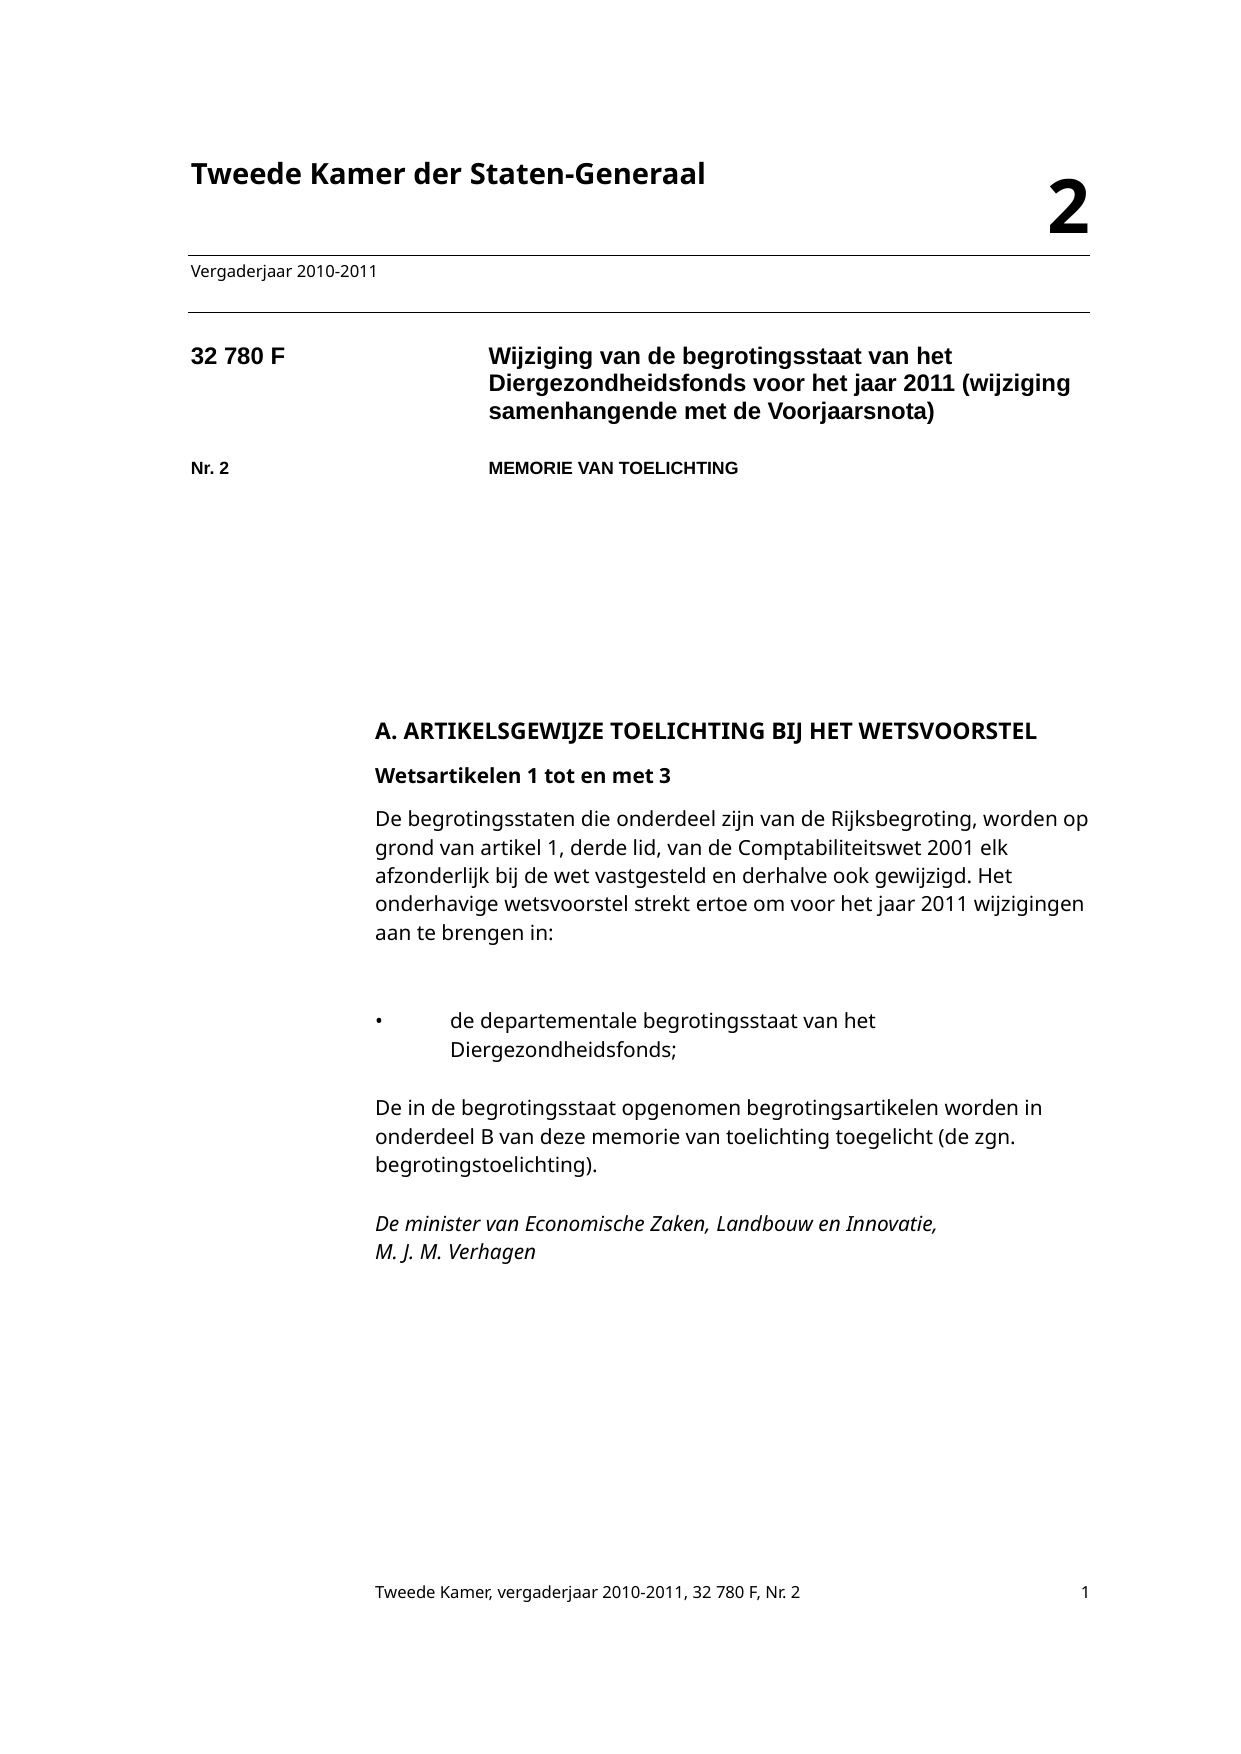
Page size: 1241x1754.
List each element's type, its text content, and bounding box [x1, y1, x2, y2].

text Wetsartikelen 1 tot en met 3 [375, 761, 1090, 789]
subtitle A. ARTIKELSGEWIJZE TOELICHTING BIJ HET WETSVOORSTEL [375, 714, 1090, 746]
table_header 2 [910, 150, 1090, 255]
table_cell [485, 256, 1090, 312]
table_header Tweede Kamer der Staten-Generaal [188, 150, 909, 255]
table_cell [485, 313, 1090, 339]
table_cell [188, 313, 485, 339]
table_cell Wijziging van de begrotingsstaat van het Diergezondheidsfonds voor het jaar 2011 (wijziging samenhangende met de Voorjaarsnota) [485, 339, 1090, 454]
table_cell Nr. 2 [188, 455, 485, 573]
table_cell Vergaderjaar 2010-2011 [188, 256, 485, 312]
list de departementale begrotingsstaat van het Diergezondheidsfonds; [375, 1006, 1090, 1063]
text M. J. M. Verhagen [375, 1237, 1090, 1266]
text De in de begrotingsstaat opgenomen begrotingsartikelen worden in onderdeel B van deze memorie van toelichting toegelicht (de zgn. begrotingstoelichting). [375, 1093, 1090, 1179]
text De begrotingsstaten die onderdeel zijn van de Rijksbegroting, worden op grond van artikel 1, derde lid, van de Comptabiliteitswet 2001 elk afzonderlijk bij de wet vastgesteld en derhalve ook gewijzigd. Het onderhavige wetsvoorstel strekt ertoe om voor het jaar 2011 wijzigingen aan te brengen in: [375, 804, 1090, 946]
table_cell MEMORIE VAN TOELICHTING [485, 455, 1090, 573]
text De minister van Economische Zaken, Landbouw en Innovatie, [375, 1209, 1090, 1237]
table_cell 32 780 F [188, 339, 485, 454]
